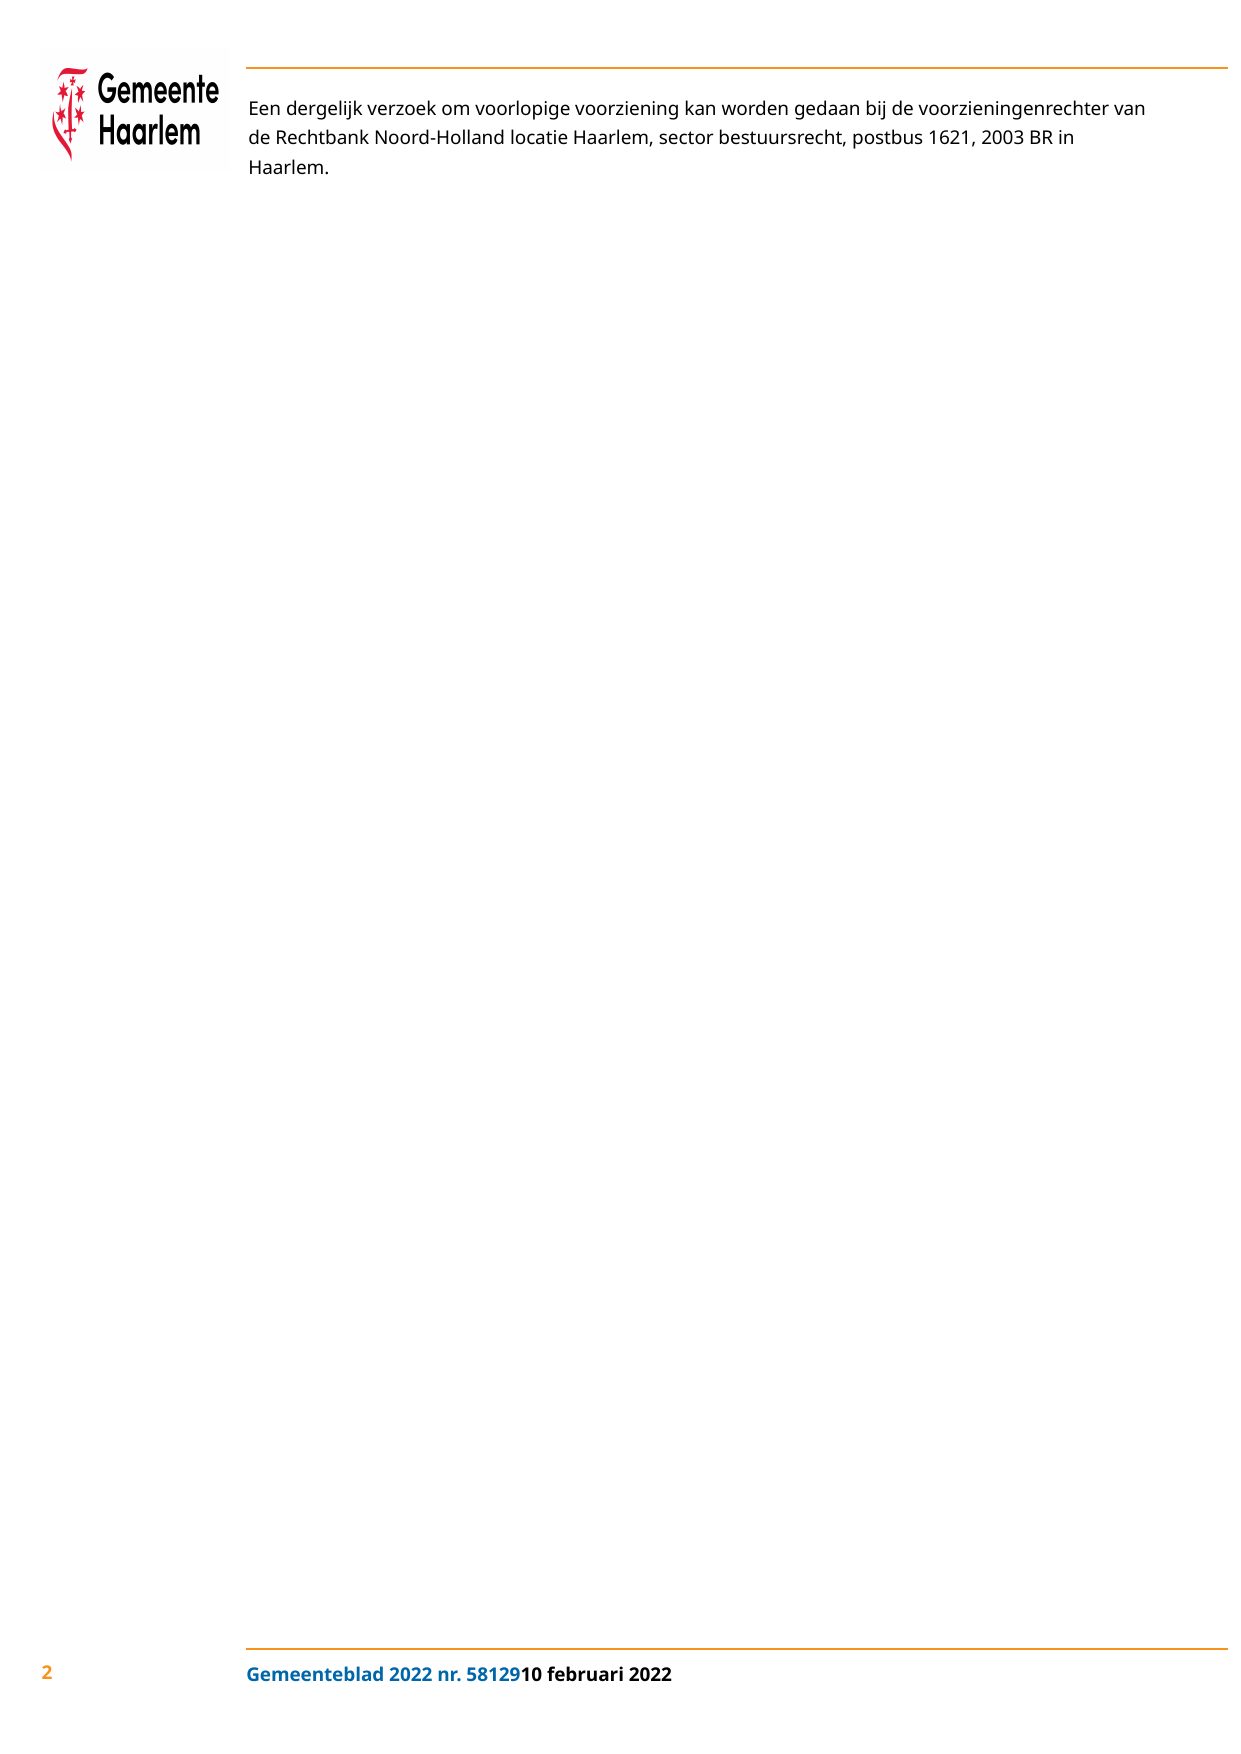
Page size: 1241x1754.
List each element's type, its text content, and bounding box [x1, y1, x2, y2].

text Een dergelijk verzoek om voorlopige voorziening kan worden gedaan bij de voorzieningenrechter van de Rechtbank Noord-Holland locatie Haarlem, sector bestuursrecht, postbus 1621, 2003 BR in Haarlem. [248, 95, 1152, 180]
picture [41, 47, 231, 172]
